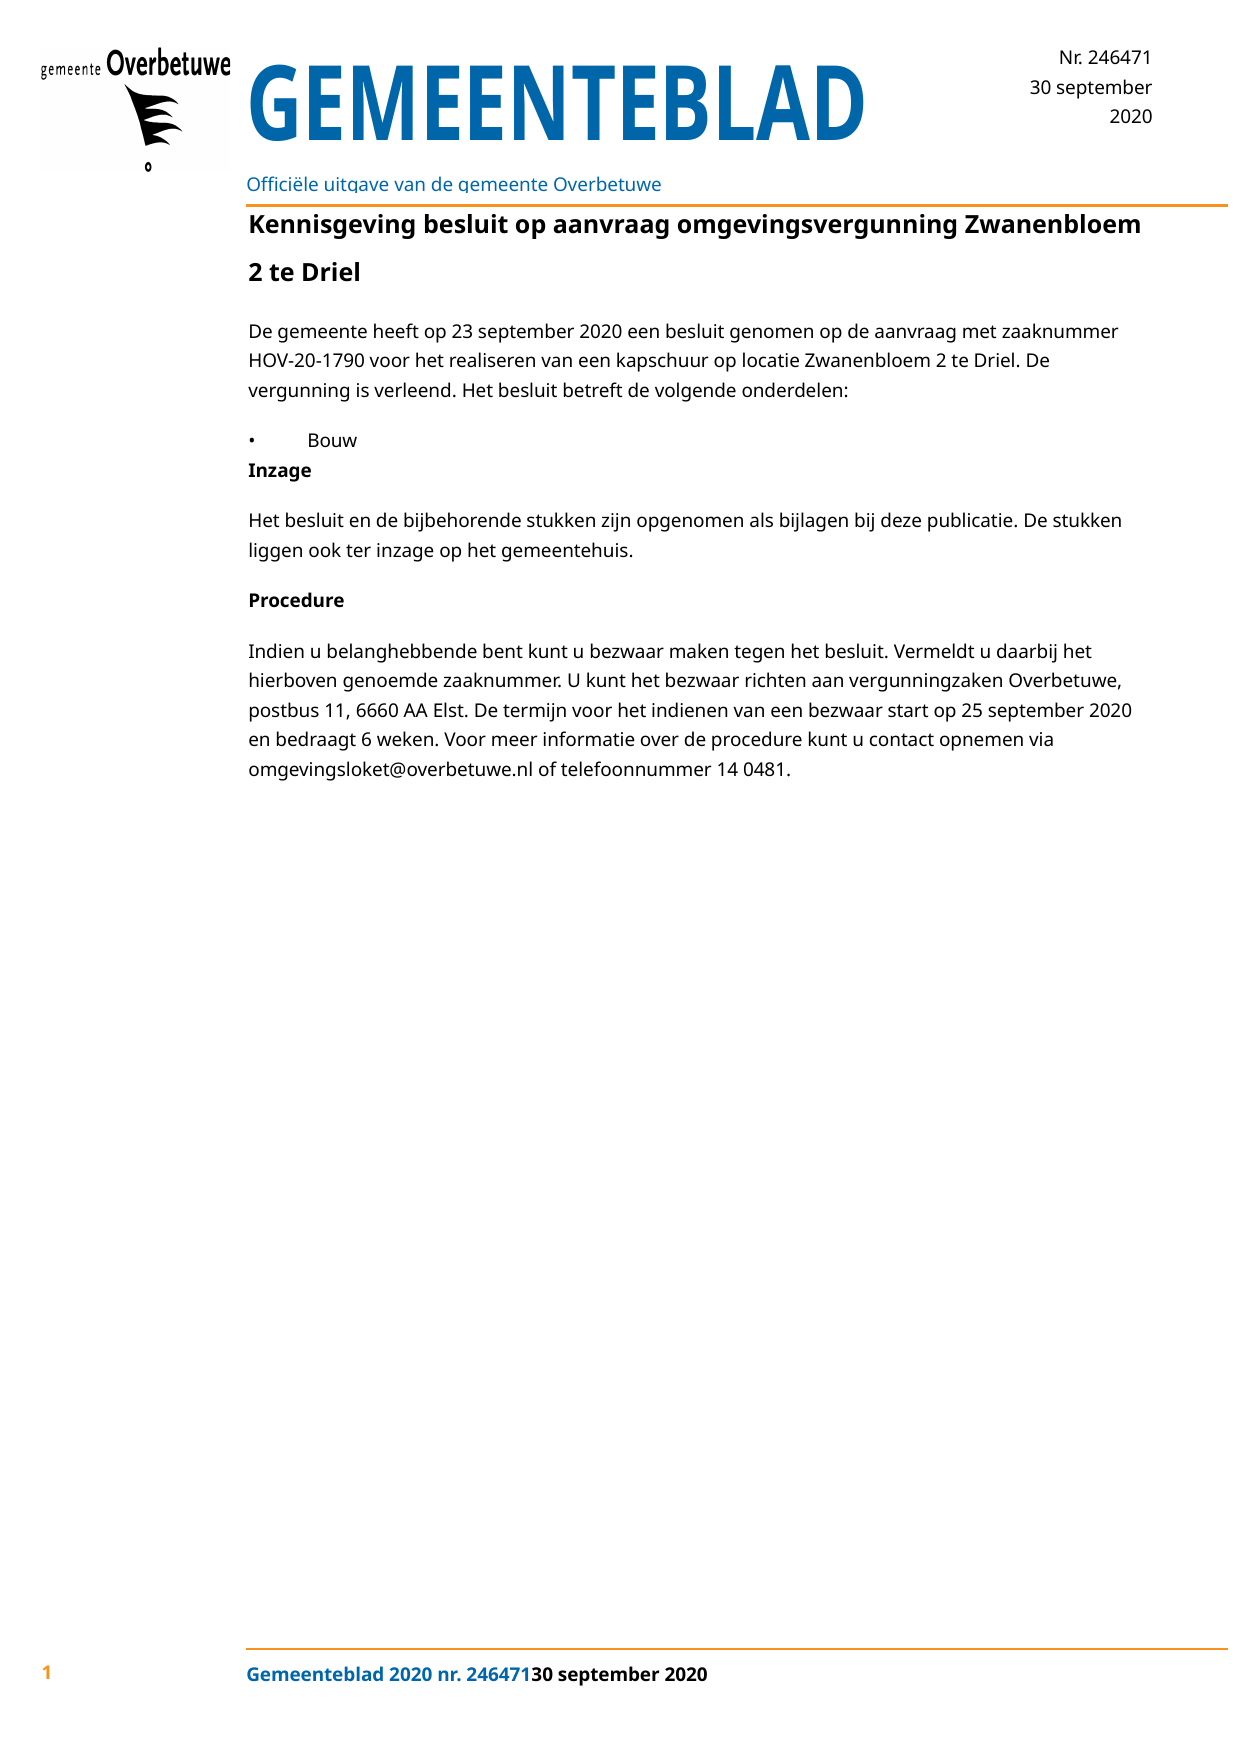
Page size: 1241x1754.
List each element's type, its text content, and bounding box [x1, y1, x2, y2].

text Kennisgeving besluit op aanvraag omgevingsvergunning Zwanenbloem 2 te Driel [248, 207, 1152, 288]
text Het besluit en de bijbehorende stukken zijn opgenomen als bijlagen bij deze publicatie. De stukken liggen ook ter inzage op het gemeentehuis. [248, 507, 1152, 563]
text Inzage [248, 457, 1152, 483]
text Procedure [248, 587, 1152, 613]
list Bouw [248, 427, 1152, 453]
picture [41, 47, 231, 172]
text Indien u belanghebbende bent kunt u bezwaar maken tegen het besluit. Vermeldt u daarbij het hierboven genoemde zaaknummer. U kunt het bezwaar richten aan vergunningzaken Overbetuwe, postbus 11, 6660 AA Elst. De termijn voor het indienen van een bezwaar start op 25 september 2020 en bedraagt 6 weken. Voor meer informatie over de procedure kunt u contact opnemen via omgevingsloket@overbetuwe.nl of telefoonnummer 14 0481. [248, 638, 1152, 782]
text De gemeente heeft op 23 september 2020 een besluit genomen op de aanvraag met zaaknummer HOV-20-1790 voor het realiseren van een kapschuur op locatie Zwanenbloem 2 te Driel. De vergunning is verleend. Het besluit betreft de volgende onderdelen: [248, 318, 1152, 403]
